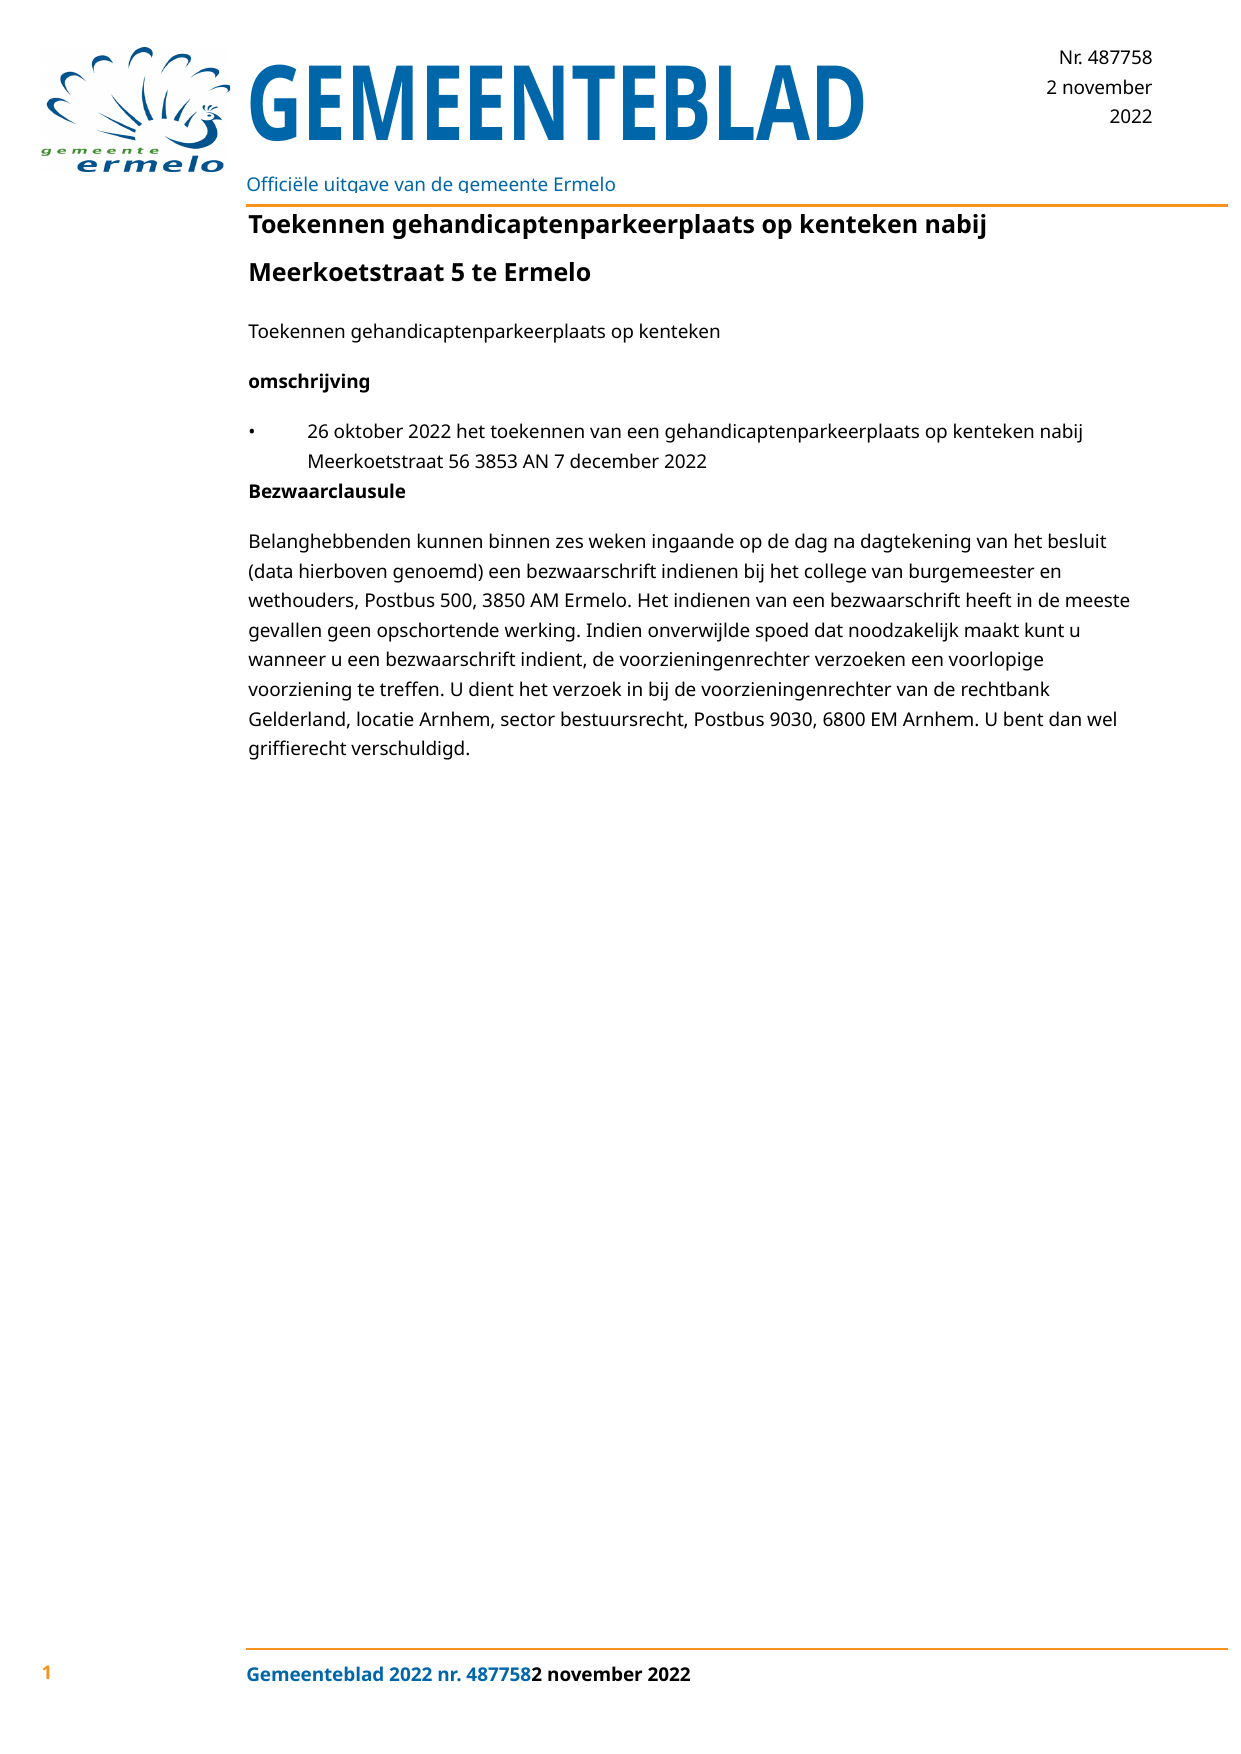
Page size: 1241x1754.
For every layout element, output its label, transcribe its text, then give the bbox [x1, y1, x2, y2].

text Bezwaarclausule [248, 478, 1152, 504]
text Toekennen gehandicaptenparkeerplaats op kenteken nabij Meerkoetstraat 5 te Ermelo [248, 207, 1152, 288]
text omschrijving [248, 368, 1152, 394]
text Toekennen gehandicaptenparkeerplaats op kenteken [248, 318, 1152, 344]
picture [41, 47, 231, 172]
list 26 oktober 2022 het toekennen van een gehandicaptenparkeerplaats op kenteken nabij Meerkoetstraat 56 3853 AN 7 december 2022 [248, 419, 1152, 474]
text Belanghebbenden kunnen binnen zes weken ingaande op de dag na dagtekening van het besluit (data hierboven genoemd) een bezwaarschrift indienen bij het college van burgemeester en wethouders, Postbus 500, 3850 AM Ermelo. Het indienen van een bezwaarschrift heeft in de meeste gevallen geen opschortende werking. Indien onverwijlde spoed dat noodzakelijk maakt kunt u wanneer u een bezwaarschrift indient, de voorzieningenrechter verzoeken een voorlopige voorziening te treffen. U dient het verzoek in bij de voorzieningenrechter van de rechtbank Gelderland, locatie Arnhem, sector bestuursrecht, Postbus 9030, 6800 EM Arnhem. U bent dan wel griffierecht verschuldigd. [248, 528, 1152, 761]
